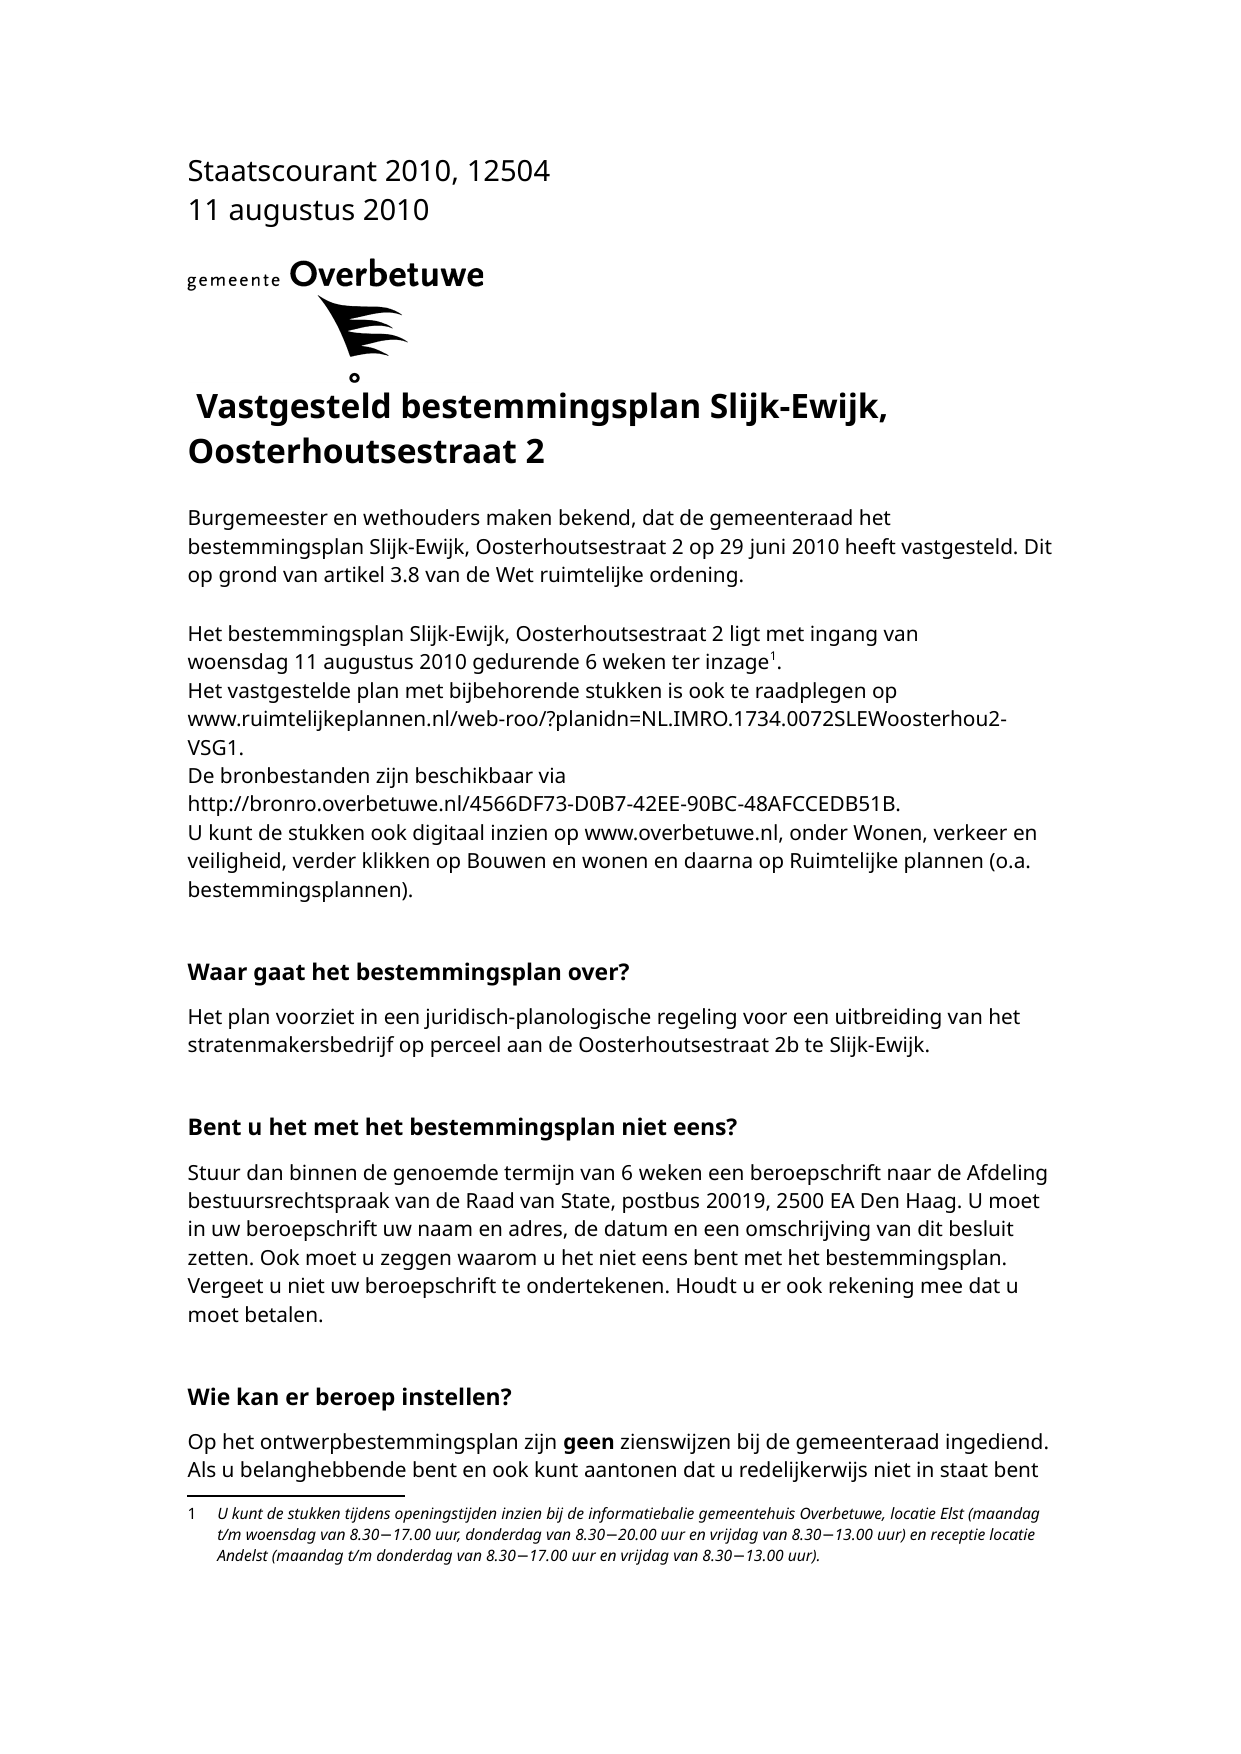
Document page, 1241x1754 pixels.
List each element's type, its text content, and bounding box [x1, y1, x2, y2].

text U kunt de stukken ook digitaal inzien op www.overbetuwe.nl, onder Wonen, verkeer en veiligheid, verder klikken op Bouwen en wonen en daarna op Ruimtelijke plannen (o.a. bestemmingsplannen). [187, 818, 1053, 903]
text Het vastgestelde plan met bijbehorende stukken is ook te raadplegen op [187, 676, 1053, 704]
text Stuur dan binnen de genoemde termijn van 6 weken een beroepschrift naar de Afdeling bestuursrechtspraak van de Raad van State, postbus 20019, 2500 EA Den Haag. U moet in uw beroepschrift uw naam en adres, de datum en een omschrijving van dit besluit zetten. Ook moet u zeggen waarom u het niet eens bent met het bestemmingsplan. Vergeet u niet uw beroepschrift te ondertekenen. Houdt u er ook rekening mee dat u moet betalen. [187, 1158, 1053, 1328]
text De bronbestanden zijn beschikbaar via [187, 761, 1053, 789]
text Staatscourant 2010, 12504 [187, 150, 1053, 190]
text http://bronro.overbetuwe.nl/4566DF73-D0B7-42EE-90BC-48AFCCEDB51B. [187, 789, 1053, 818]
text Burgemeester en wethouders maken bekend, dat de gemeenteraad het bestemmingsplan Slijk-Ewijk, Oosterhoutsestraat 2 op 29 juni 2010 heeft vastgesteld. Dit op grond van artikel 3.8 van de Wet ruimtelijke ordening. [187, 503, 1053, 589]
text www.ruimtelijkeplannen.nl/web-roo/?planidn=NL.IMRO.1734.0072SLEWoosterhou2-VSG1. [187, 704, 1053, 761]
picture [187, 258, 484, 383]
subtitle Bent u het met het bestemmingsplan niet eens? [187, 1111, 1053, 1143]
text 11 augustus 2010 [187, 190, 1053, 229]
subtitle Vastgesteld bestemmingsplan Slijk-Ewijk, Oosterhoutsestraat 2 [187, 271, 1053, 473]
text Het bestemmingsplan Slijk-Ewijk, Oosterhoutsestraat 2 ligt met ingang van woensdag 11 augustus 2010 gedurende 6 weken ter inzage. [187, 619, 1053, 676]
text U kunt de stukken tijdens openingstijden inzien bij de informatiebalie gemeentehuis Overbetuwe, locatie Elst (maandag t/m woensdag van 8.30−17.00 uur, donderdag van 8.30−20.00 uur en vrijdag van 8.30−13.00 uur) en receptie locatie Andelst (maandag t/m donderdag van 8.30−17.00 uur en vrijdag van 8.30−13.00 uur). [187, 1452, 1053, 1566]
subtitle Waar gaat het bestemmingsplan over? [187, 956, 1053, 987]
text Het plan voorziet in een juridisch-planologische regeling voor een uitbreiding van het stratenmakersbedrijf op perceel aan de Oosterhoutsestraat 2b te Slijk-Ewijk. [187, 1002, 1053, 1059]
